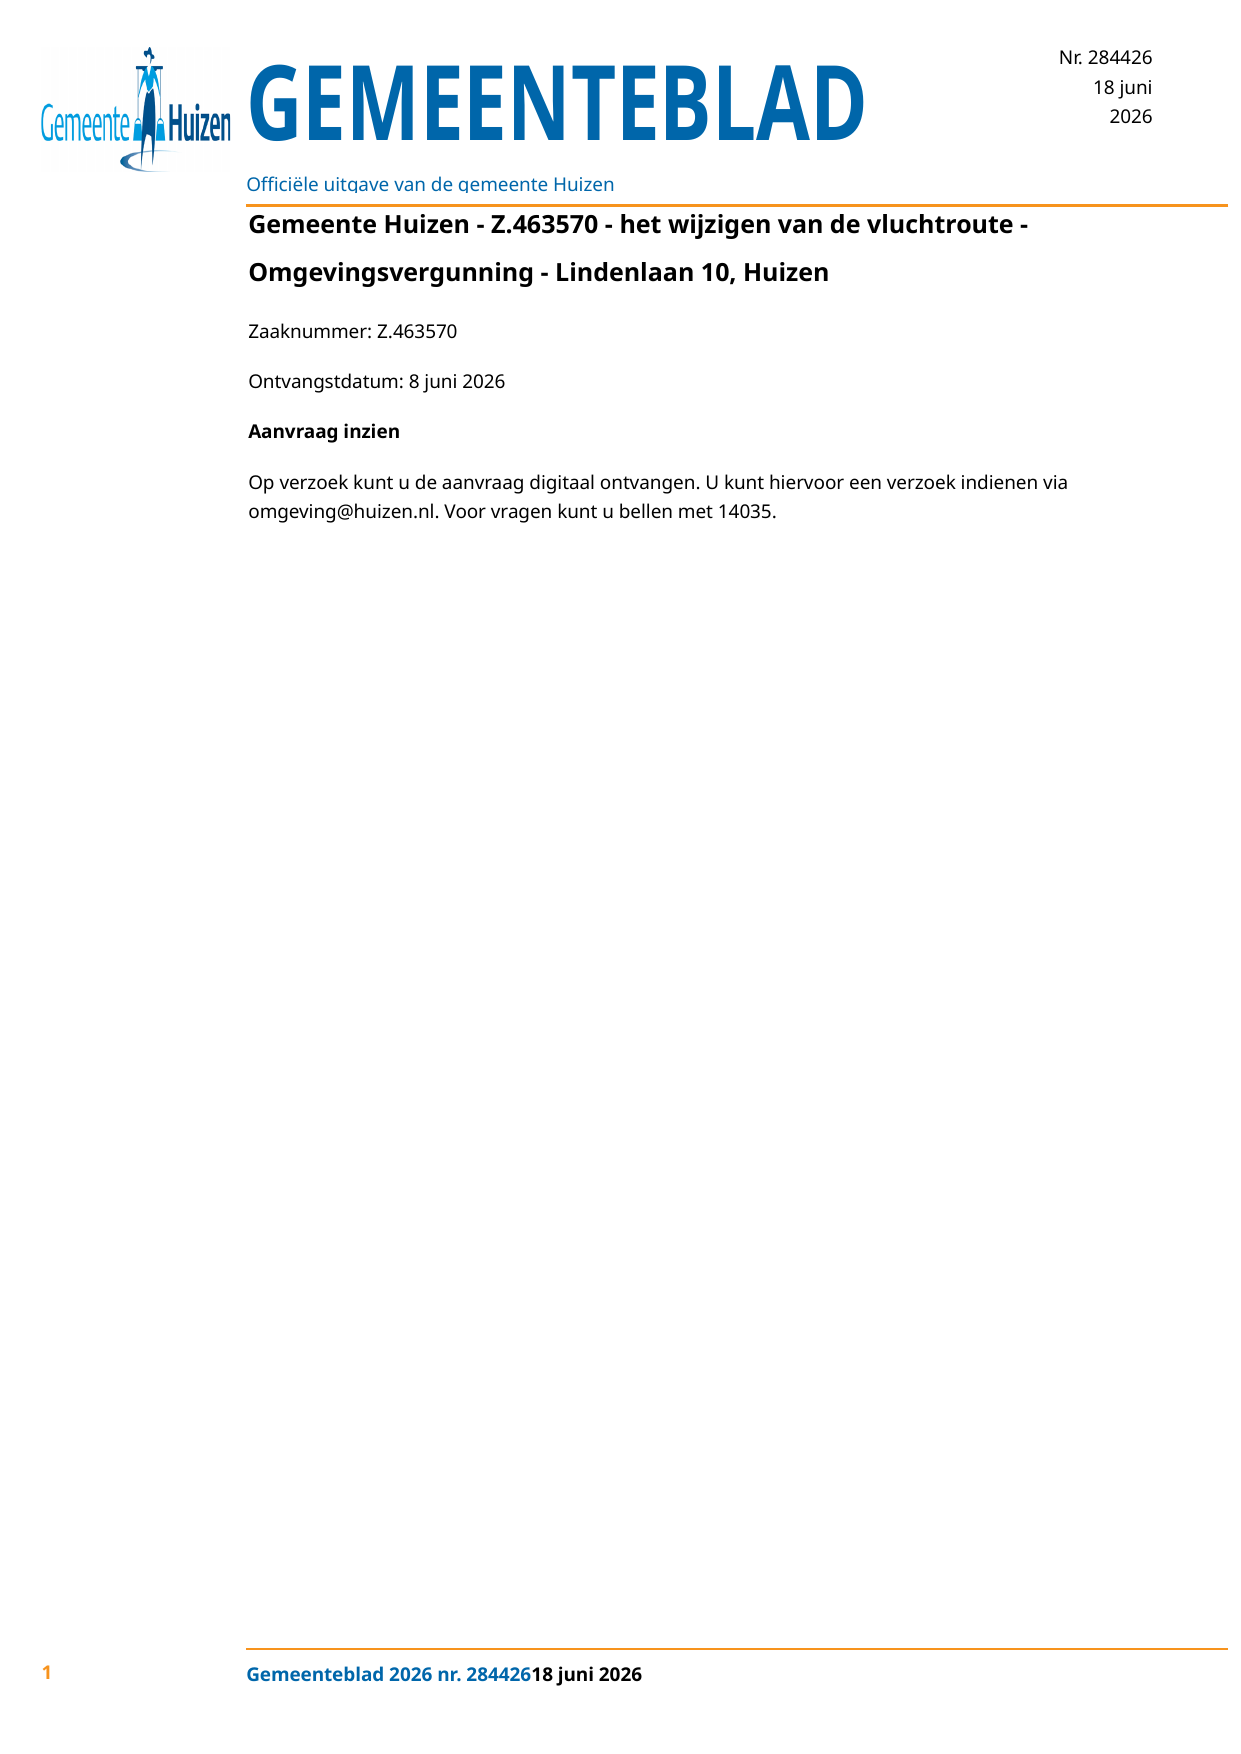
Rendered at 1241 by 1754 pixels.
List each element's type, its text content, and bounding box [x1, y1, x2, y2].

text Gemeente Huizen - Z.463570 - het wijzigen van de vluchtroute - Omgevingsvergunning - Lindenlaan 10, Huizen [248, 207, 1152, 288]
text Ontvangstdatum: 8 juni 2026 [248, 368, 1152, 394]
picture [41, 47, 231, 172]
text Aanvraag inzien [248, 419, 1152, 444]
text Op verzoek kunt u de aanvraag digitaal ontvangen. U kunt hiervoor een verzoek indienen via omgeving@huizen.nl. Voor vragen kunt u bellen met 14035. [248, 469, 1152, 524]
text Zaaknummer: Z.463570 [248, 318, 1152, 344]
